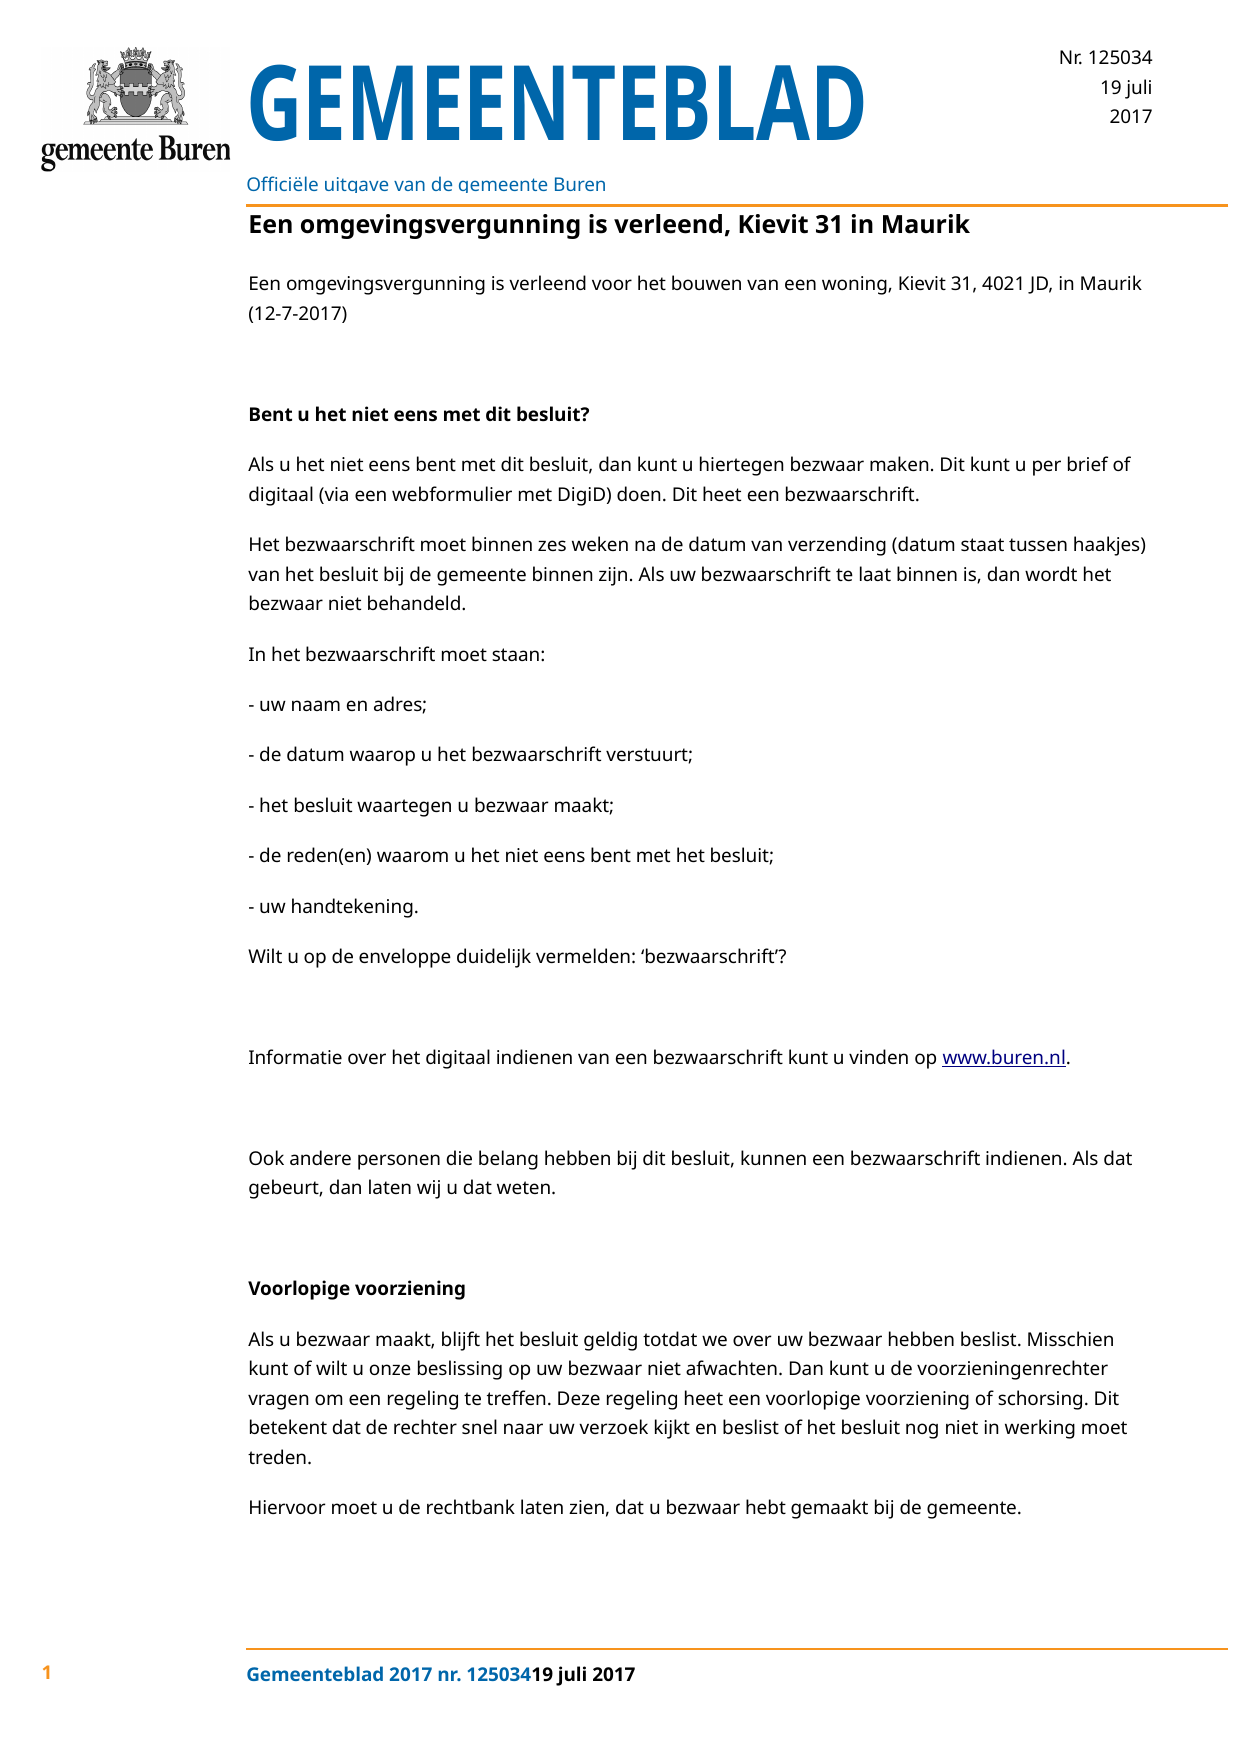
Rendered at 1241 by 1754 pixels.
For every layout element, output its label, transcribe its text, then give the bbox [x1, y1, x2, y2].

text Hiervoor moet u de rechtbank laten zien, dat u bezwaar hebt gemaakt bij de gemeente. [248, 1494, 1152, 1520]
text - de reden(en) waarom u het niet eens bent met het besluit; [248, 842, 1152, 868]
picture [41, 47, 231, 172]
text Als u het niet eens bent met dit besluit, dan kunt u hiertegen bezwaar maken. Dit kunt u per brief of digitaal (via een webformulier met DigiD) doen. Dit heet een bezwaarschrift. [248, 451, 1152, 506]
text - de datum waarop u het bezwaarschrift verstuurt; [248, 742, 1152, 767]
text Wilt u op de enveloppe duidelijk vermelden: ‘bezwaarschrift’? [248, 943, 1152, 969]
text - uw naam en adres; [248, 691, 1152, 717]
text Voorlopige voorziening [248, 1275, 1152, 1301]
text Een omgevingsvergunning is verleend, Kievit 31 in Maurik [248, 207, 1152, 241]
text Het bezwaarschrift moet binnen zes weken na de datum van verzending (datum staat tussen haakjes) van het besluit bij de gemeente binnen zijn. Als uw bezwaarschrift te laat binnen is, dan wordt het bezwaar niet behandeld. [248, 531, 1152, 616]
text Informatie over het digitaal indienen van een bezwaarschrift kunt u vinden op www.buren.nl. [248, 1044, 1152, 1070]
text Bent u het niet eens met dit besluit? [248, 401, 1152, 426]
text In het bezwaarschrift moet staan: [248, 641, 1152, 666]
text Als u bezwaar maakt, blijft het besluit geldig totdat we over uw bezwaar hebben beslist. Misschien kunt of wilt u onze beslissing op uw bezwaar niet afwachten. Dan kunt u de voorzieningenrechter vragen om een regeling te treffen. Deze regeling heet een voorlopige voorziening of schorsing. Dit betekent dat de rechter snel naar uw verzoek kijkt en beslist of het besluit nog niet in werking moet treden. [248, 1326, 1152, 1470]
text Een omgevingsvergunning is verleend voor het bouwen van een woning, Kievit 31, 4021 JD, in Maurik (12-7-2017) [248, 270, 1152, 326]
text - het besluit waartegen u bezwaar maakt; [248, 792, 1152, 818]
text - uw handtekening. [248, 893, 1152, 918]
text Ook andere personen die belang hebben bij dit besluit, kunnen een bezwaarschrift indienen. Als dat gebeurt, dan laten wij u dat weten. [248, 1145, 1152, 1200]
